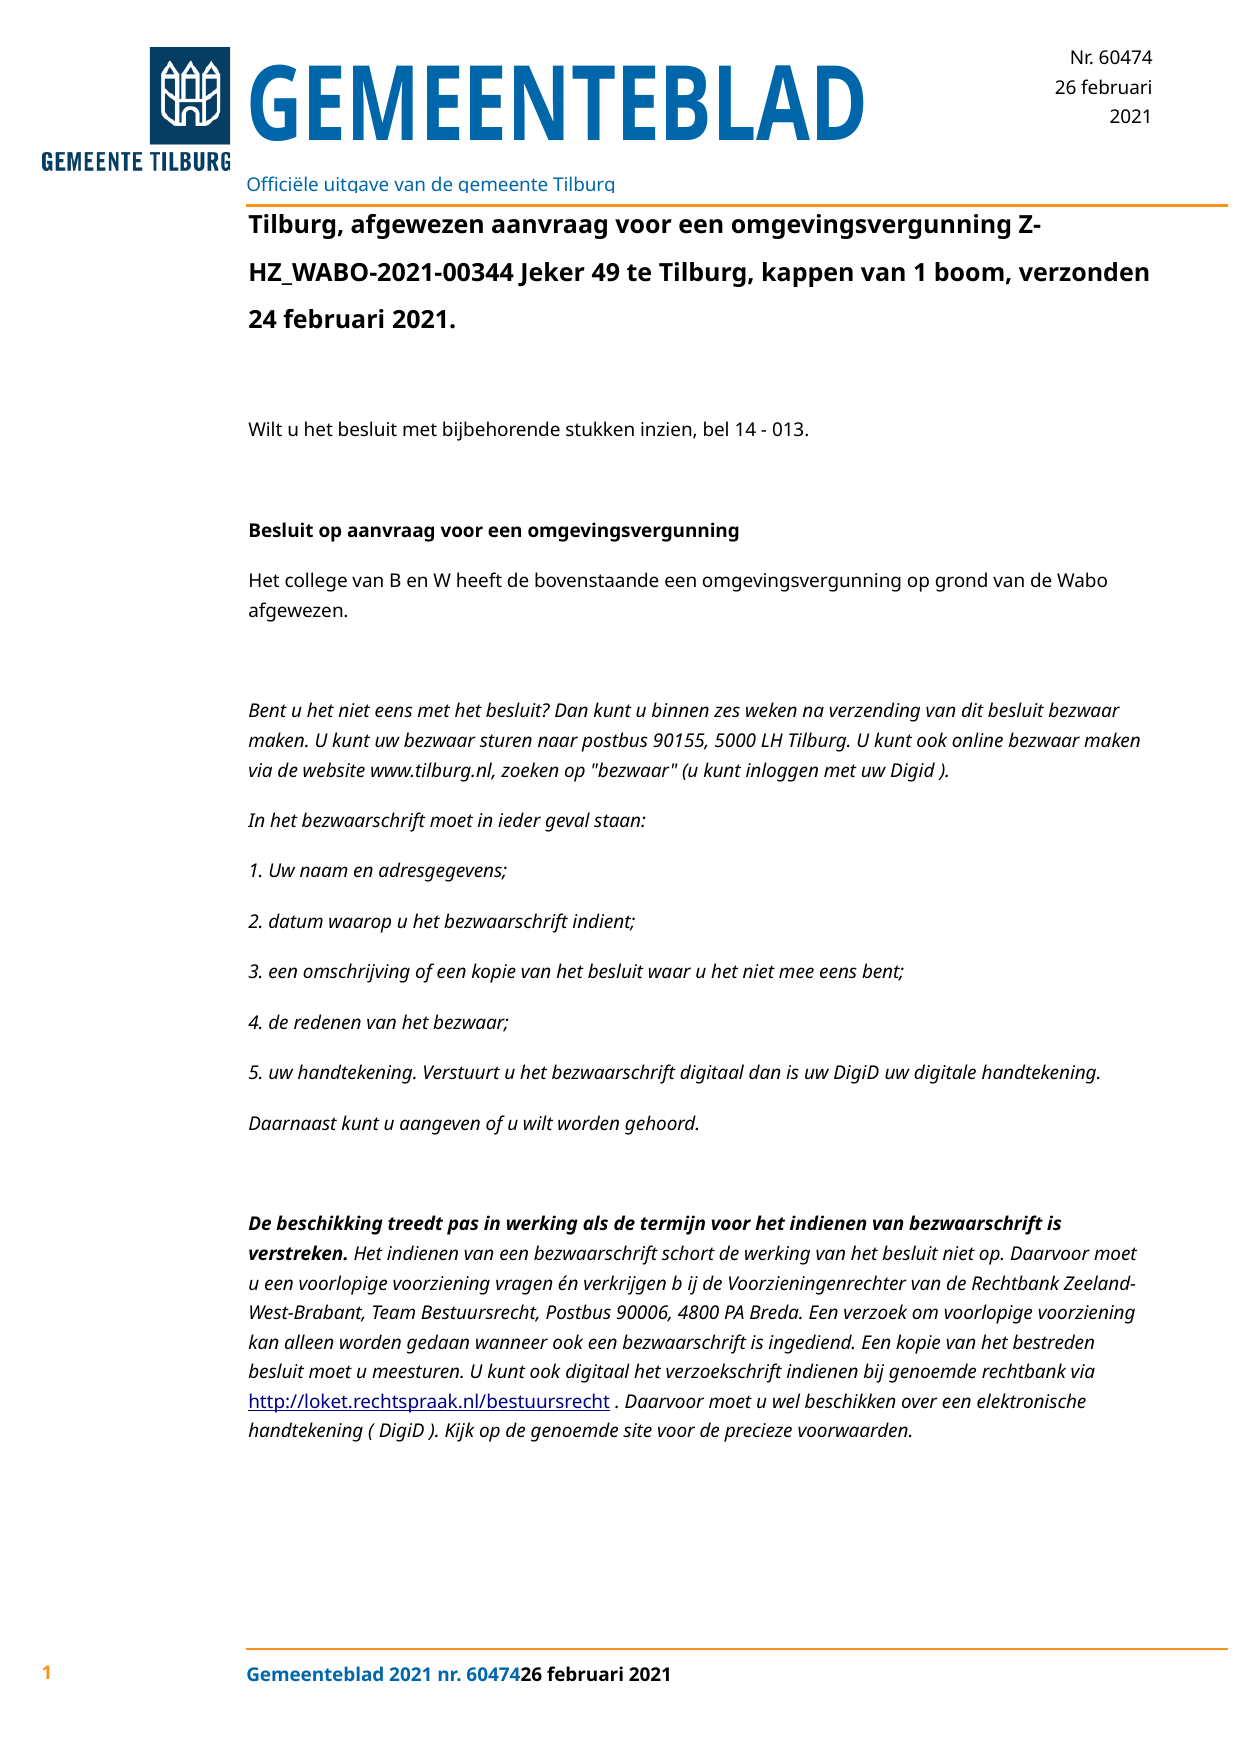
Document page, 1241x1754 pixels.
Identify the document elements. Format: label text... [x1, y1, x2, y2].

text Het college van B en W heeft de bovenstaande een omgevingsvergunning op grond van de Wabo afgewezen. [248, 567, 1152, 622]
text De beschikking treedt pas in werking als de termijn voor het indienen van bezwaarschrift is verstreken. Het indienen van een bezwaarschrift schort de werking van het besluit niet op. Daarvoor moet u een voorlopige voorziening vragen én verkrijgen b ij de Voorzieningenrechter van de Rechtbank Zeeland-West-Brabant, Team Bestuursrecht, Postbus 90006, 4800 PA Breda. Een verzoek om voorlopige voorziening kan alleen worden gedaan wanneer ook een bezwaarschrift is ingediend. Een kopie van het bestreden besluit moet u meesturen. U kunt ook digitaal het verzoekschrift indienen bij genoemde rechtbank via http://loket.rechtspraak.nl/bestuursrecht . Daarvoor moet u wel beschikken over een elektronische handtekening ( DigiD ). Kijk op de genoemde site voor de precieze voorwaarden. [248, 1211, 1152, 1443]
text 2. datum waarop u het bezwaarschrift indient; [248, 908, 1152, 934]
text Wilt u het besluit met bijbehorende stukken inzien, bel 14 - 013. [248, 416, 1152, 442]
text 1. Uw naam en adresgegevens; [248, 858, 1152, 883]
text 3. een omschrijving of een kopie van het besluit waar u het niet mee eens bent; [248, 958, 1152, 984]
text 4. de redenen van het bezwaar; [248, 1009, 1152, 1034]
picture [41, 47, 231, 172]
text Daarnaast kunt u aangeven of u wilt worden gehoord. [248, 1110, 1152, 1135]
text Besluit op aanvraag voor een omgevingsvergunning [248, 517, 1152, 542]
text Tilburg, afgewezen aanvraag voor een omgevingsvergunning Z-HZ_WABO-2021-00344 Jeker 49 te Tilburg, kappen van 1 boom, verzonden 24 februari 2021. [248, 207, 1152, 336]
text In het bezwaarschrift moet in ieder geval staan: [248, 807, 1152, 833]
text 5. uw handtekening. Verstuurt u het bezwaarschrift digitaal dan is uw DigiD uw digitale handtekening. [248, 1059, 1152, 1085]
text Bent u het niet eens met het besluit? Dan kunt u binnen zes weken na verzending van dit besluit bezwaar maken. U kunt uw bezwaar sturen naar postbus 90155, 5000 LH Tilburg. U kunt ook online bezwaar maken via de website www.tilburg.nl, zoeken op "bezwaar" (u kunt inloggen met uw Digid ). [248, 698, 1152, 782]
